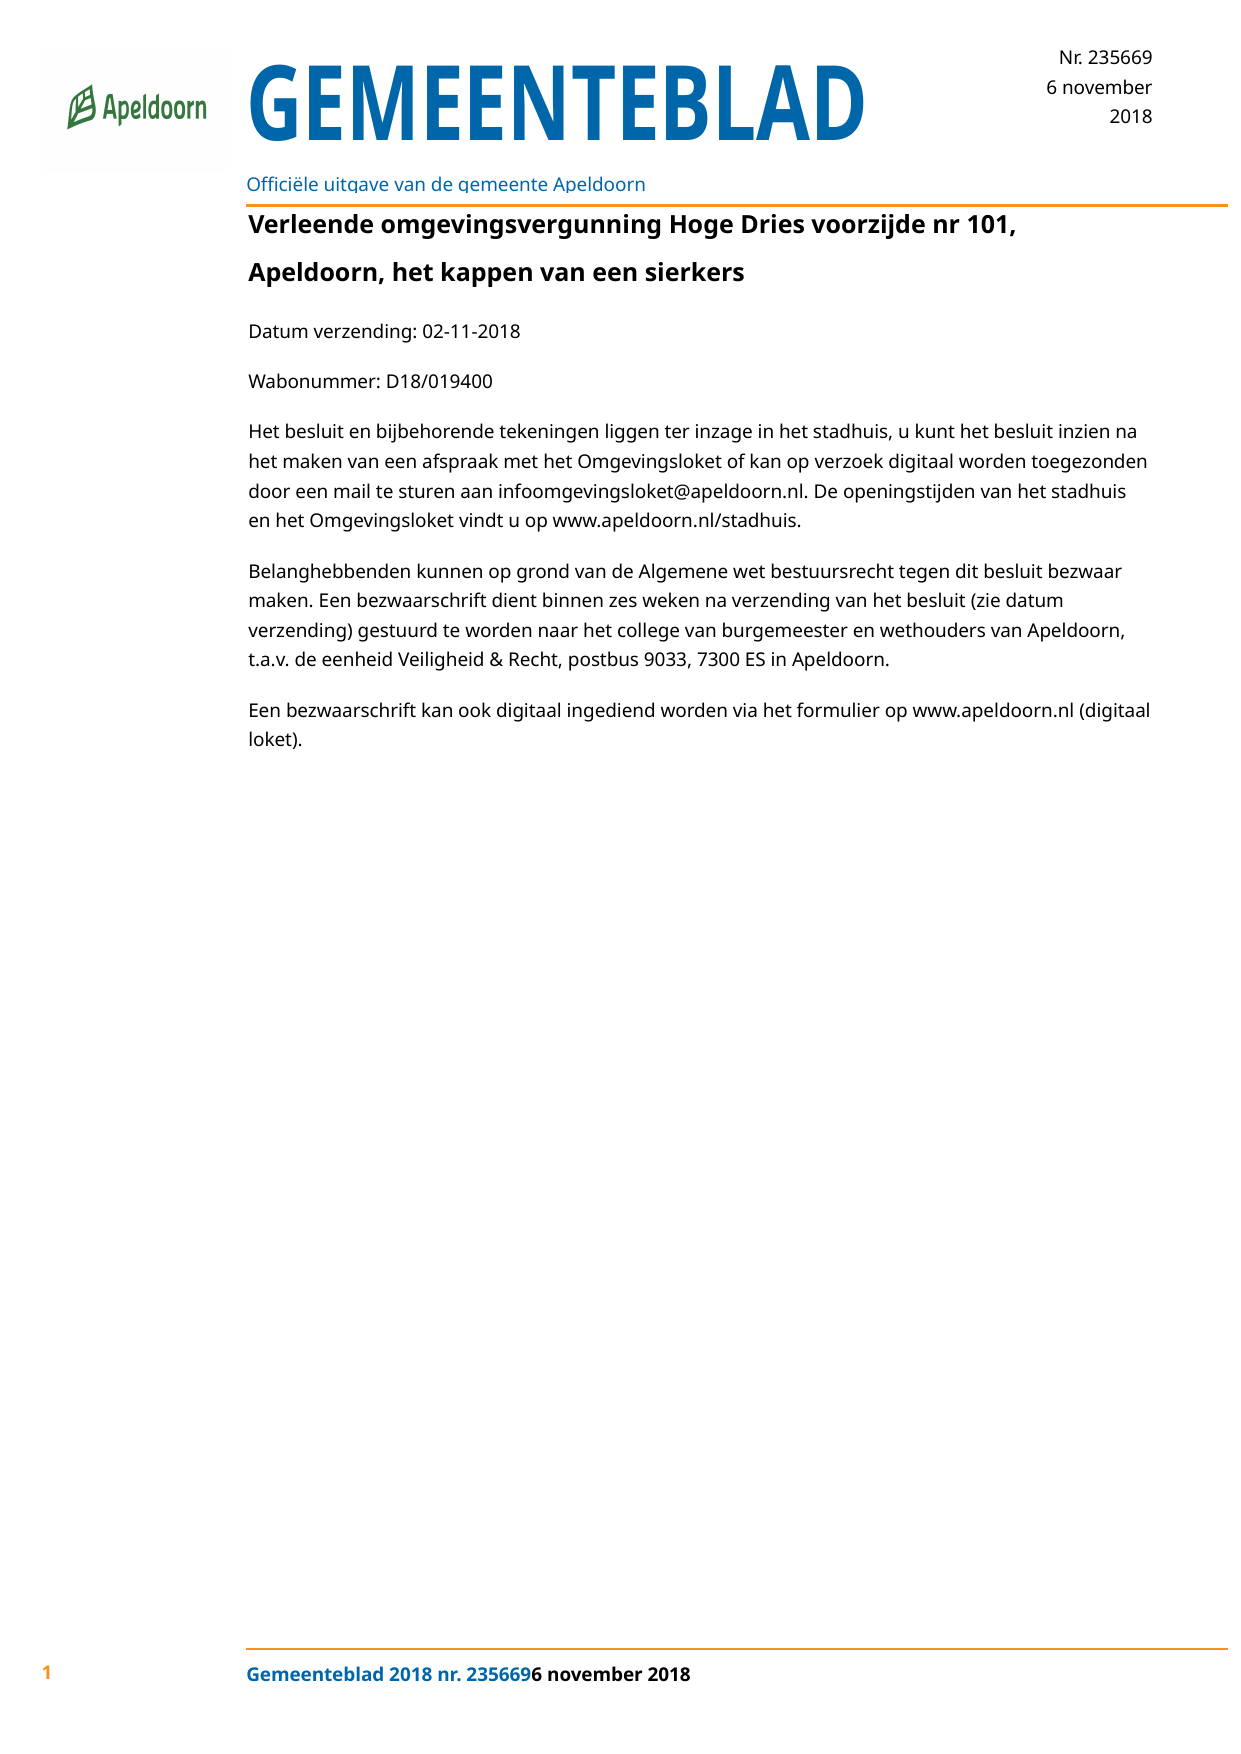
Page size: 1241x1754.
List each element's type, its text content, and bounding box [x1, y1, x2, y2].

text Het besluit en bijbehorende tekeningen liggen ter inzage in het stadhuis, u kunt het besluit inzien na het maken van een afspraak met het Omgevingsloket of kan op verzoek digitaal worden toegezonden door een mail te sturen aan infoomgevingsloket@apeldoorn.nl. De openingstijden van het stadhuis en het Omgevingsloket vindt u op www.apeldoorn.nl/stadhuis. [248, 419, 1152, 533]
picture [41, 47, 231, 172]
text Datum verzending: 02-11-2018 [248, 318, 1152, 344]
text Verleende omgevingsvergunning Hoge Dries voorzijde nr 101, Apeldoorn, het kappen van een sierkers [248, 207, 1152, 288]
text Wabonummer: D18/019400 [248, 368, 1152, 394]
text Belanghebbenden kunnen op grond van de Algemene wet bestuursrecht tegen dit besluit bezwaar maken. Een bezwaarschrift dient binnen zes weken na verzending van het besluit (zie datum verzending) gestuurd te worden naar het college van burgemeester en wethouders van Apeldoorn, t.a.v. de eenheid Veiligheid & Recht, postbus 9033, 7300 ES in Apeldoorn. [248, 558, 1152, 672]
text Een bezwaarschrift kan ook digitaal ingediend worden via het formulier op www.apeldoorn.nl (digitaal loket). [248, 697, 1152, 752]
